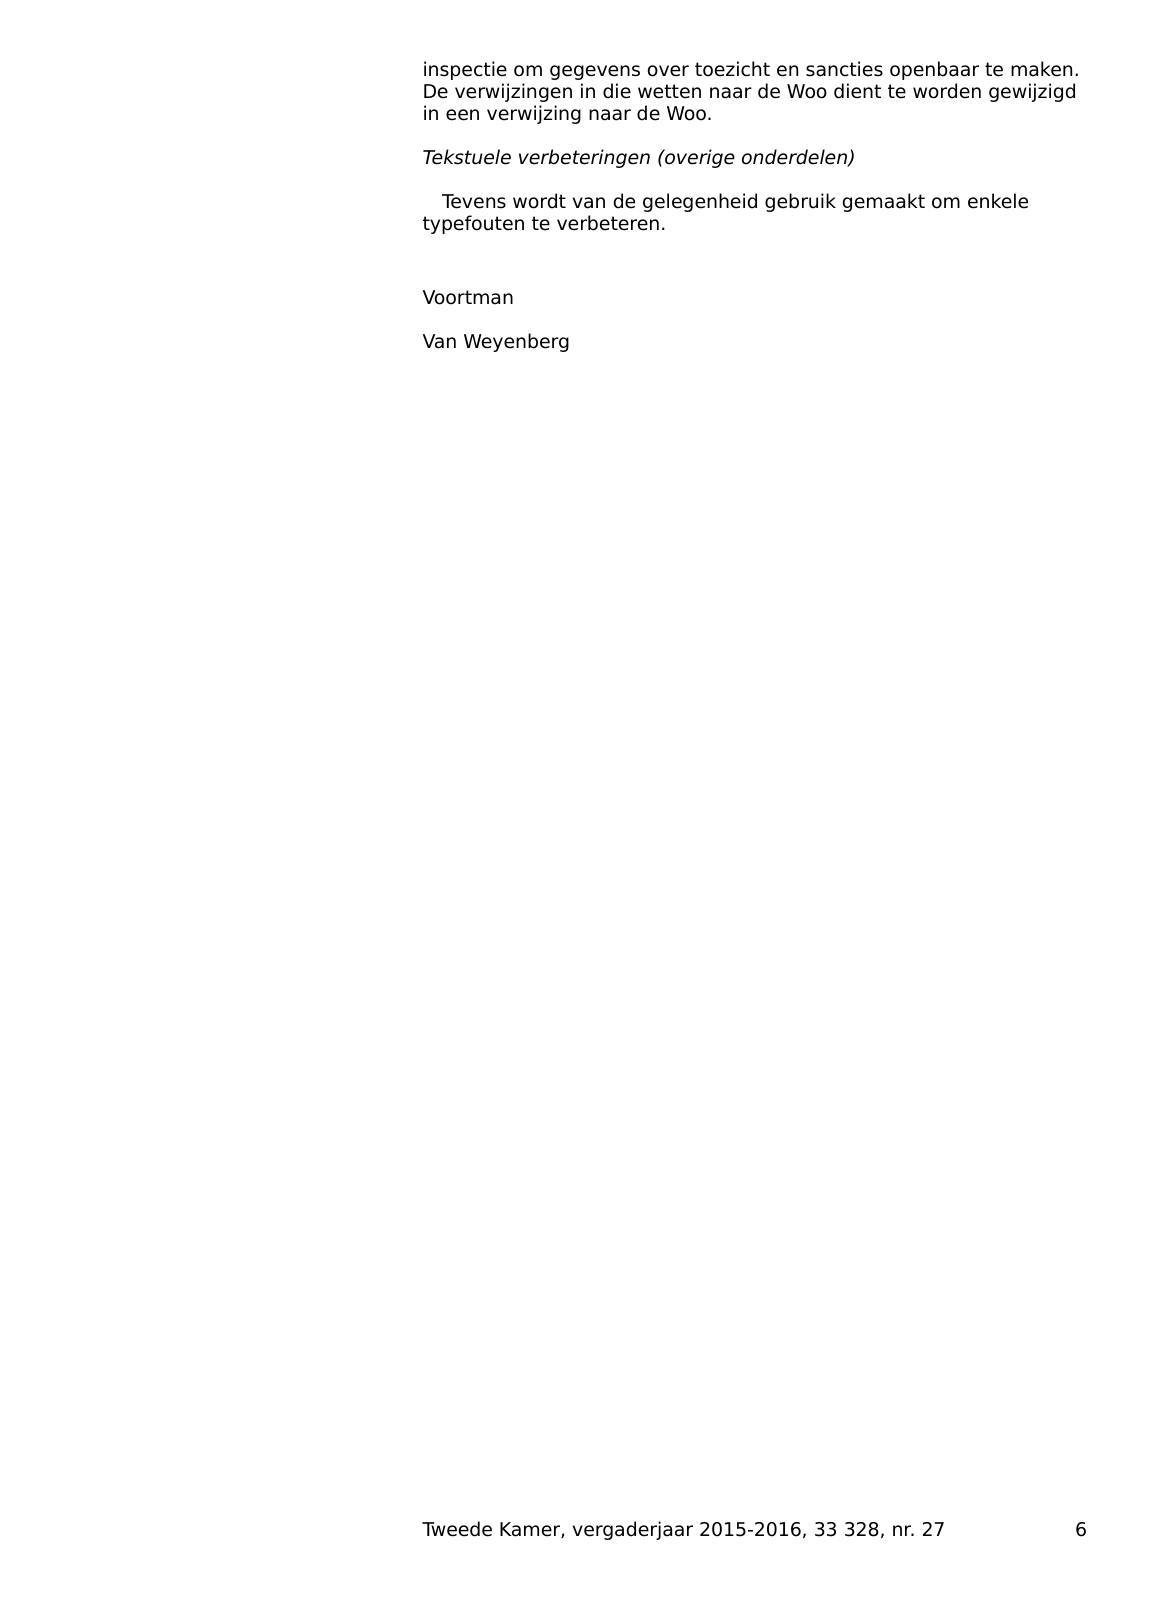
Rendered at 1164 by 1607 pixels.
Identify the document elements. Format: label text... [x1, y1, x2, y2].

text inspectie om gegevens over toezicht en sancties openbaar te maken. De verwijzingen in die wetten naar de Woo dient te worden gewijzigd in een verwijzing naar de Woo. [422, 59, 1087, 125]
text Voortman Van Weyenberg [422, 265, 1087, 353]
subtitle Tekstuele verbeteringen (overige onderdelen) [422, 147, 1087, 169]
text Tevens wordt van de gelegenheid gebruik gemaakt om enkele typefouten te verbeteren. [422, 191, 1087, 235]
